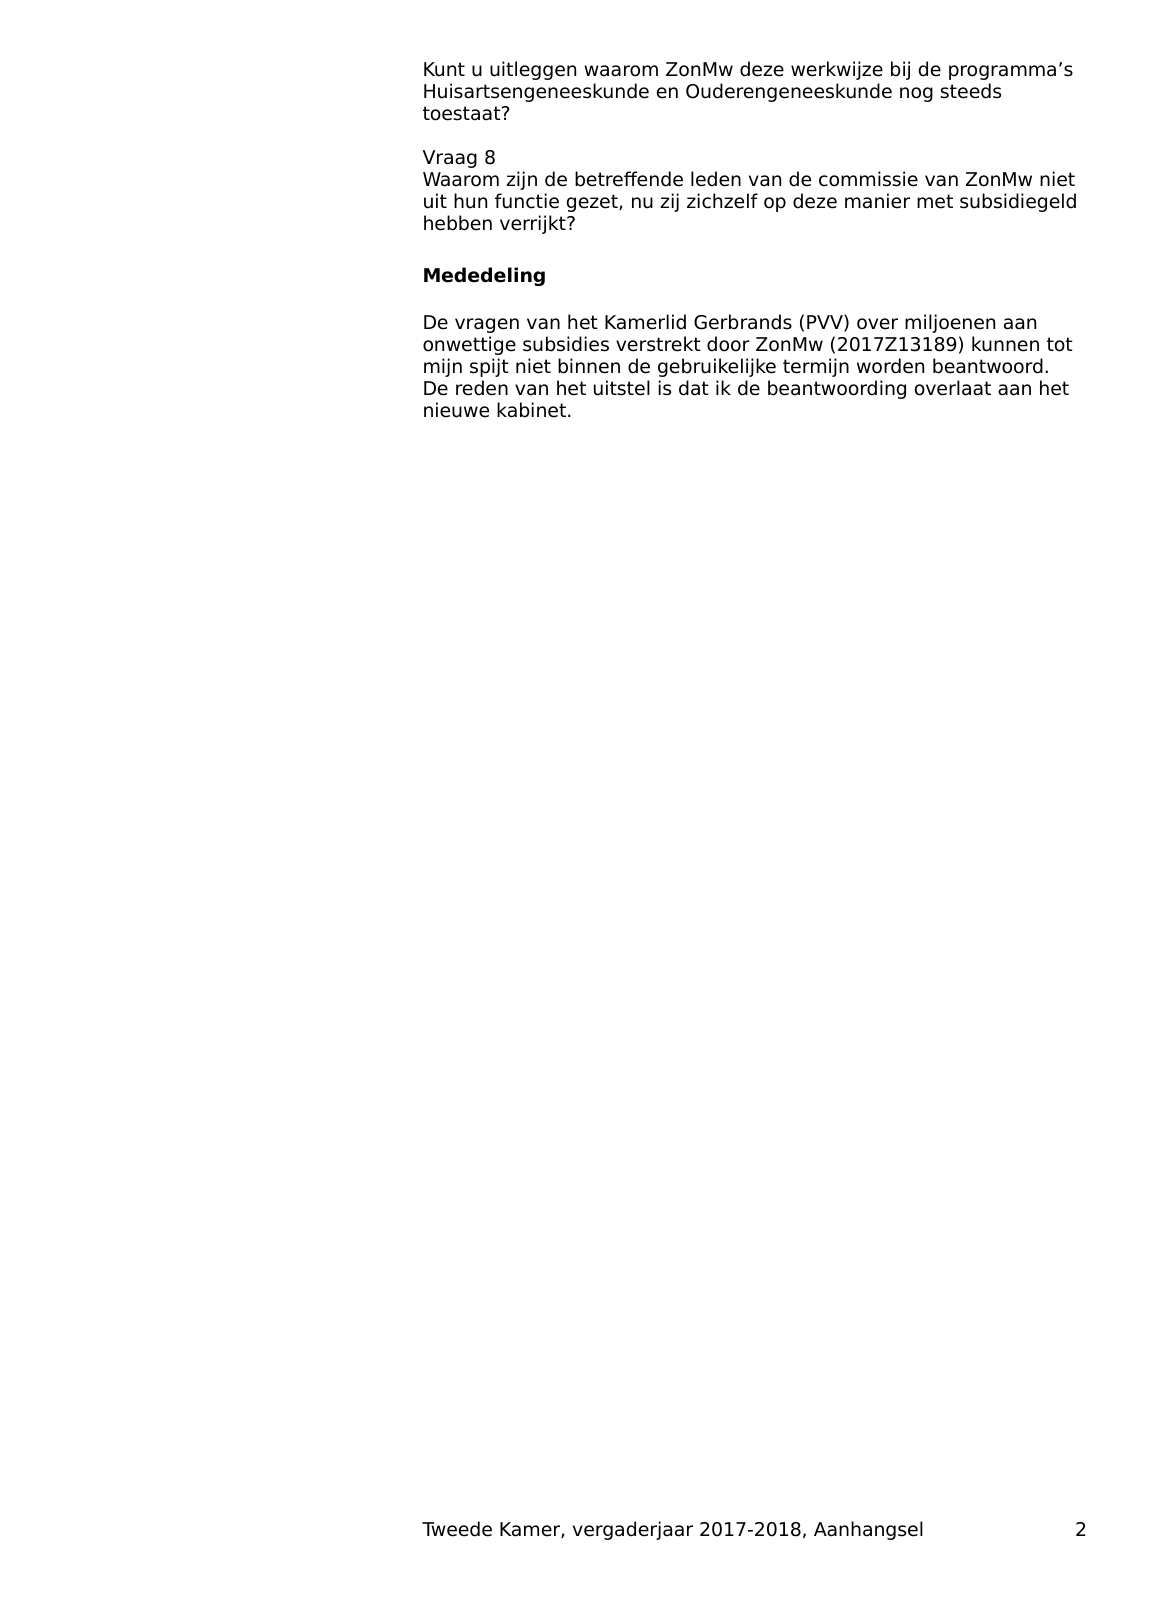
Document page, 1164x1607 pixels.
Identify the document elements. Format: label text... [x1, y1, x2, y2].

text Waarom zijn de betreffende leden van de commissie van ZonMw niet uit hun functie gezet, nu zij zichzelf op deze manier met subsidiegeld hebben verrijkt? [422, 169, 1087, 235]
text De reden van het uitstel is dat ik de beantwoording overlaat aan het nieuwe kabinet. [422, 378, 1087, 422]
text De vragen van het Kamerlid Gerbrands (PVV) over miljoenen aan onwettige subsidies verstrekt door ZonMw (2017Z13189) kunnen tot mijn spijt niet binnen de gebruikelijke termijn worden beantwoord. [422, 312, 1087, 378]
subtitle Mededeling [422, 265, 1087, 287]
text Kunt u uitleggen waarom ZonMw deze werkwijze bij de programma’s Huisartsengeneeskunde en Ouderengeneeskunde nog steeds toestaat? [422, 59, 1087, 125]
text Vraag 8 [422, 147, 1087, 169]
